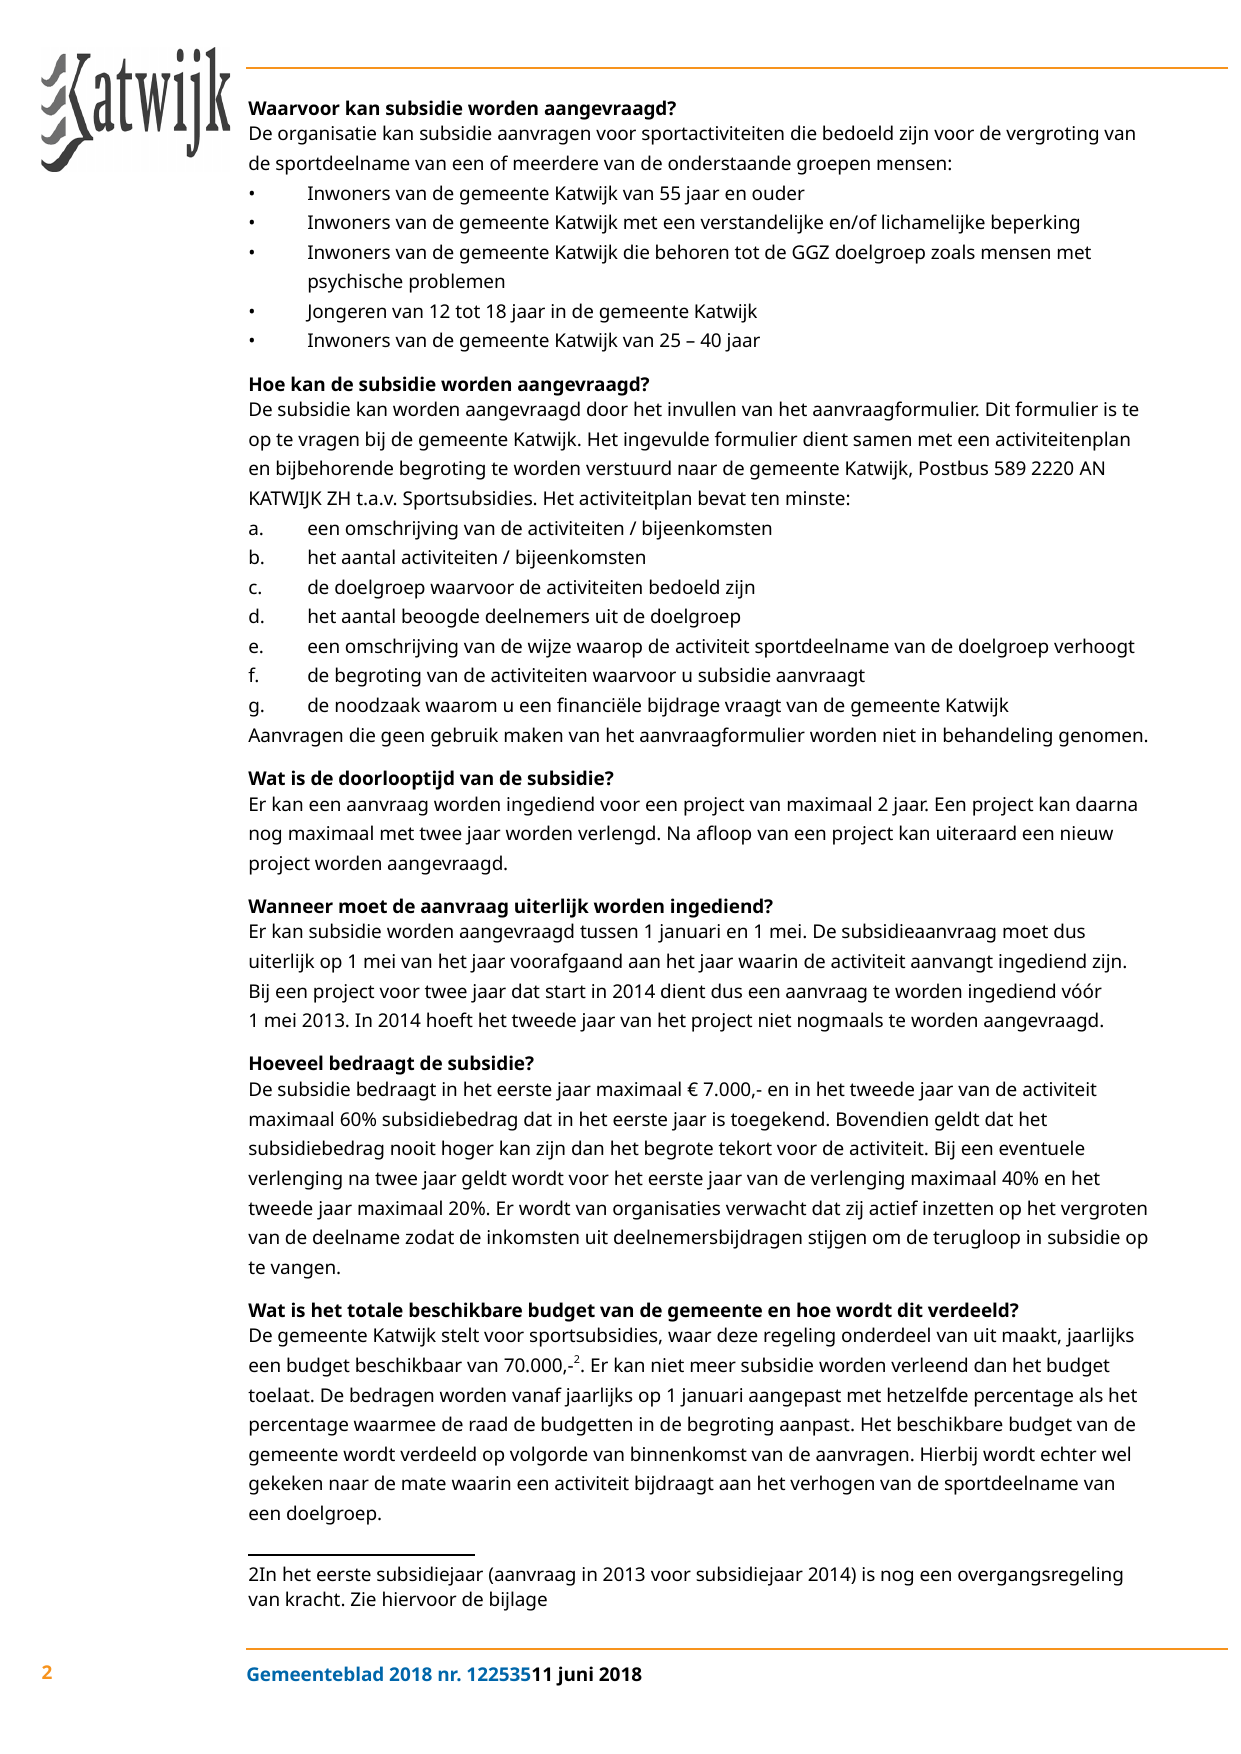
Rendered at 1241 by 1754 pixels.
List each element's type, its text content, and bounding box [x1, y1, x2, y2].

list een omschrijving van de wijze waarop de activiteit sportdeelname van de doelgroep verhoogt [248, 633, 1152, 659]
list Inwoners van de gemeente Katwijk die behoren tot de GGZ doelgroep zoals mensen met psychische problemen [248, 239, 1152, 294]
text De organisatie kan subsidie aanvragen voor sportactiviteiten die bedoeld zijn voor de vergroting van de sportdeelname van een of meerdere van de onderstaande groepen mensen: [248, 121, 1152, 176]
text Hoe kan de subsidie worden aangevraagd? [248, 371, 1152, 396]
text Waarvoor kan subsidie worden aangevraagd? [248, 95, 1152, 121]
text De gemeente Katwijk stelt voor sportsubsidies, waar deze regeling onderdeel van uit maakt, jaarlijks een budget beschikbaar van 70.000,-. Er kan niet meer subsidie worden verleend dan het budget toelaat. De bedragen worden vanaf jaarlijks op 1 januari aangepast met hetzelfde percentage als het percentage waarmee de raad de budgetten in de begroting aanpast. Het beschikbare budget van de gemeente wordt verdeeld op volgorde van binnenkomst van de aanvragen. Hierbij wordt echter wel gekeken naar de mate waarin een activiteit bijdraagt aan het verhogen van de sportdeelname van een doelgroep. [248, 1323, 1152, 1526]
text In het eerste subsidiejaar (aanvraag in 2013 voor subsidiejaar 2014) is nog een overgangsregeling van kracht. Zie hiervoor de bijlage [248, 1561, 1152, 1612]
text Wat is het totale beschikbare budget van de gemeente en hoe wordt dit verdeeld? [248, 1297, 1152, 1323]
text Hoeveel bedraagt de subsidie? [248, 1051, 1152, 1076]
text Er kan een aanvraag worden ingediend voor een project van maximaal 2 jaar. Een project kan daarna nog maximaal met twee jaar worden verlengd. Na afloop van een project kan uiteraard een nieuw project worden aangevraagd. [248, 791, 1152, 876]
list Inwoners van de gemeente Katwijk van 25 – 40 jaar [248, 328, 1152, 353]
list Inwoners van de gemeente Katwijk met een verstandelijke en/of lichamelijke beperking [248, 209, 1152, 235]
list de begroting van de activiteiten waarvoor u subsidie aanvraagt [248, 663, 1152, 688]
picture [41, 47, 231, 172]
text Aanvragen die geen gebruik maken van het aanvraagformulier worden niet in behandeling genomen. [248, 722, 1152, 748]
list het aantal activiteiten / bijeenkomsten [248, 544, 1152, 570]
list het aantal beoogde deelnemers uit de doelgroep [248, 603, 1152, 629]
text Er kan subsidie worden aangevraagd tussen 1 januari en 1 mei. De subsidieaanvraag moet dus uiterlijk op 1 mei van het jaar voorafgaand aan het jaar waarin de activiteit aanvangt ingediend zijn. Bij een project voor twee jaar dat start in 2014 dient dus een aanvraag te worden ingediend vóór 1 mei 2013. In 2014 hoeft het tweede jaar van het project niet nogmaals te worden aangevraagd. [248, 919, 1152, 1033]
list Inwoners van de gemeente Katwijk van 55 jaar en ouder [248, 180, 1152, 205]
text Wat is de doorlooptijd van de subsidie? [248, 765, 1152, 791]
list Jongeren van 12 tot 18 jaar in de gemeente Katwijk [248, 298, 1152, 324]
text Wanneer moet de aanvraag uiterlijk worden ingediend? [248, 893, 1152, 919]
list de noodzaak waarom u een financiële bijdrage vraagt van de gemeente Katwijk [248, 692, 1152, 718]
text De subsidie kan worden aangevraagd door het invullen van het aanvraagformulier. Dit formulier is te op te vragen bij de gemeente Katwijk. Het ingevulde formulier dient samen met een activiteitenplan en bijbehorende begroting te worden verstuurd naar de gemeente Katwijk, Postbus 589 2220 AN KATWIJK ZH t.a.v. Sportsubsidies. Het activiteitplan bevat ten minste: [248, 396, 1152, 511]
list een omschrijving van de activiteiten / bijeenkomsten [248, 515, 1152, 541]
text De subsidie bedraagt in het eerste jaar maximaal € 7.000,- en in het tweede jaar van de activiteit maximaal 60% subsidiebedrag dat in het eerste jaar is toegekend. Bovendien geldt dat het subsidiebedrag nooit hoger kan zijn dan het begrote tekort voor de activiteit. Bij een eventuele verlenging na twee jaar geldt wordt voor het eerste jaar van de verlenging maximaal 40% en het tweede jaar maximaal 20%. Er wordt van organisaties verwacht dat zij actief inzetten op het vergroten van de deelname zodat de inkomsten uit deelnemersbijdragen stijgen om de terugloop in subsidie op te vangen. [248, 1076, 1152, 1279]
list de doelgroep waarvoor de activiteiten bedoeld zijn [248, 574, 1152, 600]
